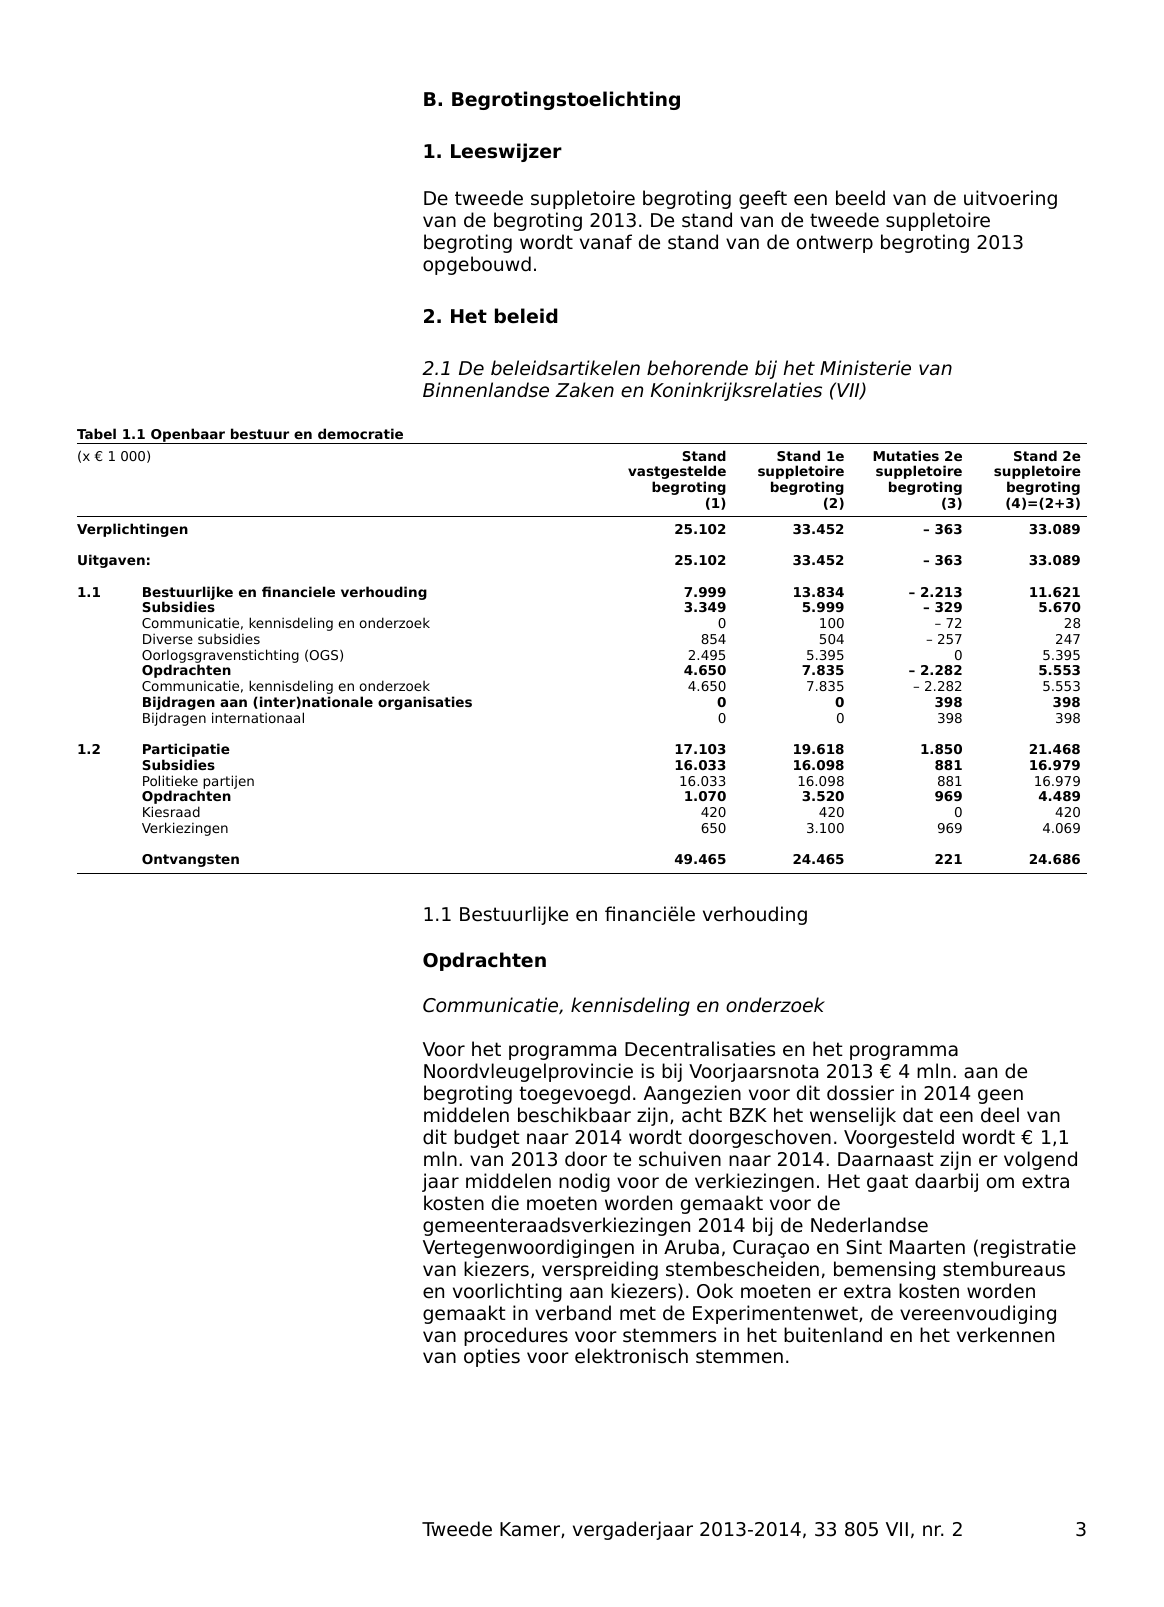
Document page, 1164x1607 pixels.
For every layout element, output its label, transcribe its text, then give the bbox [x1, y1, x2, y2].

table_cell 4.650 [614, 679, 732, 695]
table_cell 7.999 [614, 585, 732, 600]
table_cell [77, 616, 136, 632]
table_cell [969, 538, 1087, 553]
table_cell Stand 1e suppletoire begroting (2) [732, 444, 850, 516]
table_cell Kiesraad [136, 805, 614, 821]
table_cell [77, 695, 136, 710]
table_cell 504 [732, 632, 850, 647]
table_cell 1.1 [77, 585, 136, 600]
table_cell [614, 836, 732, 852]
table_cell 5.553 [969, 679, 1087, 695]
table_cell [77, 569, 136, 584]
table_cell Uitgaven: [77, 553, 614, 569]
table_cell Subsidies [136, 600, 614, 616]
table_cell 4.069 [969, 821, 1087, 836]
table_cell 16.979 [969, 758, 1087, 773]
table_cell [614, 569, 732, 584]
table_cell 0 [614, 710, 732, 726]
table_cell 16.033 [614, 773, 732, 789]
table_cell 33.089 [969, 553, 1087, 569]
table_cell 969 [850, 789, 968, 805]
subtitle 1.1 Bestuurlijke en financiële verhouding [422, 903, 1087, 925]
table_cell – 363 [850, 517, 968, 537]
table_cell – 329 [850, 600, 968, 616]
table_cell 25.102 [614, 553, 732, 569]
table_cell 24.465 [732, 852, 850, 872]
table_cell 25.102 [614, 517, 732, 537]
table_cell 881 [850, 773, 968, 789]
table_cell [77, 679, 136, 695]
table_cell [77, 805, 136, 821]
table_cell 5.553 [969, 663, 1087, 679]
table_cell 420 [732, 805, 850, 821]
table_cell 13.834 [732, 585, 850, 600]
subtitle B. Begrotingstoelichting [422, 89, 1087, 111]
table_cell [136, 569, 614, 584]
table_cell [850, 538, 968, 553]
table_cell Bijdragen aan (inter)nationale organisaties [136, 695, 614, 710]
table_cell [850, 569, 968, 584]
table_header Tabel 1.1 Openbaar bestuur en democratie [77, 427, 1087, 443]
table_cell 0 [850, 648, 968, 663]
table_cell [77, 773, 136, 789]
table_cell 5.670 [969, 600, 1087, 616]
table_cell [77, 600, 136, 616]
table_cell [732, 726, 850, 742]
table_cell 0 [732, 710, 850, 726]
table_cell 1.850 [850, 742, 968, 758]
table_cell [77, 758, 136, 773]
table_cell 4.489 [969, 789, 1087, 805]
subtitle Communicatie, kennisdeling en onderzoek [422, 994, 1087, 1017]
table_cell 650 [614, 821, 732, 836]
table_cell 247 [969, 632, 1087, 647]
table_cell 28 [969, 616, 1087, 632]
table_cell Participatie [136, 742, 614, 758]
table_cell 11.621 [969, 585, 1087, 600]
table_cell 16.098 [732, 758, 850, 773]
table_cell [136, 836, 614, 852]
table_cell [77, 648, 136, 663]
table_cell 5.999 [732, 600, 850, 616]
table_cell [732, 569, 850, 584]
subtitle 1. Leeswijzer [422, 141, 1087, 163]
table_cell [969, 726, 1087, 742]
table_cell [969, 569, 1087, 584]
text Voor het programma Decentralisaties en het programma Noordvleugelprovincie is bij Voorjaarsnota 2013 € 4 mln. aan de begroting toegevoegd. Aangezien voor dit dossier in 2014 geen middelen beschikbaar zijn, acht BZK het wenselijk dat een deel van dit budget naar 2014 wordt doorgeschoven. Voorgesteld wordt € 1,1 mln. van 2013 door te schuiven naar 2014. Daarnaast zijn er volgend jaar middelen nodig voor de verkiezingen. Het gaat daarbij om extra kosten die moeten worden gemaakt voor de gemeenteraadsverkiezingen 2014 bij de Nederlandse Vertegenwoordigingen in Aruba, Curaçao en Sint Maarten (registratie van kiezers, verspreiding stembescheiden, bemensing stembureaus en voorlichting aan kiezers). Ook moeten er extra kosten worden gemaakt in verband met de Experimentenwet, de vereenvoudiging van procedures voor stemmers in het buitenland en het verkennen van opties voor elektronisch stemmen. [422, 1039, 1087, 1368]
table_cell 398 [969, 710, 1087, 726]
table_cell 24.686 [969, 852, 1087, 872]
table_cell – 257 [850, 632, 968, 647]
table_cell 16.098 [732, 773, 850, 789]
table_cell 969 [850, 821, 968, 836]
table_cell 17.103 [614, 742, 732, 758]
table_cell 49.465 [614, 852, 732, 872]
table_cell [614, 538, 732, 553]
table_cell 881 [850, 758, 968, 773]
table_cell [77, 663, 136, 679]
table_cell 420 [969, 805, 1087, 821]
table_cell 7.835 [732, 679, 850, 695]
table_cell Communicatie, kennisdeling en onderzoek [136, 679, 614, 695]
table_cell (x € 1 000) [77, 444, 614, 516]
table_cell Ontvangsten [136, 852, 614, 872]
table_cell 0 [850, 805, 968, 821]
table_cell [136, 538, 614, 553]
table_cell – 2.282 [850, 679, 968, 695]
table_cell – 363 [850, 553, 968, 569]
table_cell Communicatie, kennisdeling en onderzoek [136, 616, 614, 632]
table_cell Bijdragen internationaal [136, 710, 614, 726]
table_cell 16.033 [614, 758, 732, 773]
table_cell 4.650 [614, 663, 732, 679]
table_cell [77, 836, 136, 852]
table_cell [77, 852, 136, 872]
text De tweede suppletoire begroting geeft een beeld van de uitvoering van de begroting 2013. De stand van de tweede suppletoire begroting wordt vanaf de stand van de ontwerp begroting 2013 opgebouwd. [422, 188, 1087, 276]
table_cell [850, 726, 968, 742]
table_cell [77, 821, 136, 836]
table_cell Subsidies [136, 758, 614, 773]
table_cell [77, 789, 136, 805]
table_cell 3.100 [732, 821, 850, 836]
table_cell Verkiezingen [136, 821, 614, 836]
subtitle 2.1 De beleidsartikelen behorende bij het Ministerie van Binnenlandse Zaken en Koninkrijksrelaties (VII) [422, 358, 1087, 402]
table_cell – 2.282 [850, 663, 968, 679]
table_cell 0 [732, 695, 850, 710]
table_cell [732, 836, 850, 852]
table_cell 33.452 [732, 517, 850, 537]
table_cell 21.468 [969, 742, 1087, 758]
table_cell 2.495 [614, 648, 732, 663]
table_cell 5.395 [732, 648, 850, 663]
table_cell Stand 2e suppletoire begroting (4)=(2+3) [969, 444, 1087, 516]
table_cell 420 [614, 805, 732, 821]
table_cell 7.835 [732, 663, 850, 679]
table_cell 1.070 [614, 789, 732, 805]
table_cell 5.395 [969, 648, 1087, 663]
table_cell [136, 726, 614, 742]
table_cell Bestuurlijke en financiele verhouding [136, 585, 614, 600]
table_cell Oorlogsgravenstichting (OGS) [136, 648, 614, 663]
table_cell 398 [850, 695, 968, 710]
subtitle 2. Het beleid [422, 306, 1087, 328]
table_cell [77, 726, 136, 742]
table_cell [614, 726, 732, 742]
table_cell – 72 [850, 616, 968, 632]
table_cell Mutaties 2e suppletoire begroting (3) [850, 444, 968, 516]
table_cell 221 [850, 852, 968, 872]
subtitle Opdrachten [422, 950, 1087, 972]
table_cell 33.452 [732, 553, 850, 569]
table_cell 33.089 [969, 517, 1087, 537]
table_cell 3.520 [732, 789, 850, 805]
table_cell 16.979 [969, 773, 1087, 789]
table_cell 0 [614, 616, 732, 632]
table_cell 100 [732, 616, 850, 632]
table_cell Politieke partijen [136, 773, 614, 789]
table_cell – 2.213 [850, 585, 968, 600]
table_cell Verplichtingen [77, 517, 614, 537]
table_cell Diverse subsidies [136, 632, 614, 647]
table_cell 854 [614, 632, 732, 647]
table_cell [77, 710, 136, 726]
table_cell 0 [614, 695, 732, 710]
table_cell Opdrachten [136, 789, 614, 805]
table_cell [850, 836, 968, 852]
table_cell [77, 632, 136, 647]
table_cell [77, 538, 136, 553]
table_cell 398 [850, 710, 968, 726]
table_cell 398 [969, 695, 1087, 710]
table_cell Opdrachten [136, 663, 614, 679]
table_cell 1.2 [77, 742, 136, 758]
table_cell [732, 538, 850, 553]
table_cell Stand vastgestelde begroting (1) [614, 444, 732, 516]
table_cell 3.349 [614, 600, 732, 616]
table_cell [969, 836, 1087, 852]
table_cell 19.618 [732, 742, 850, 758]
